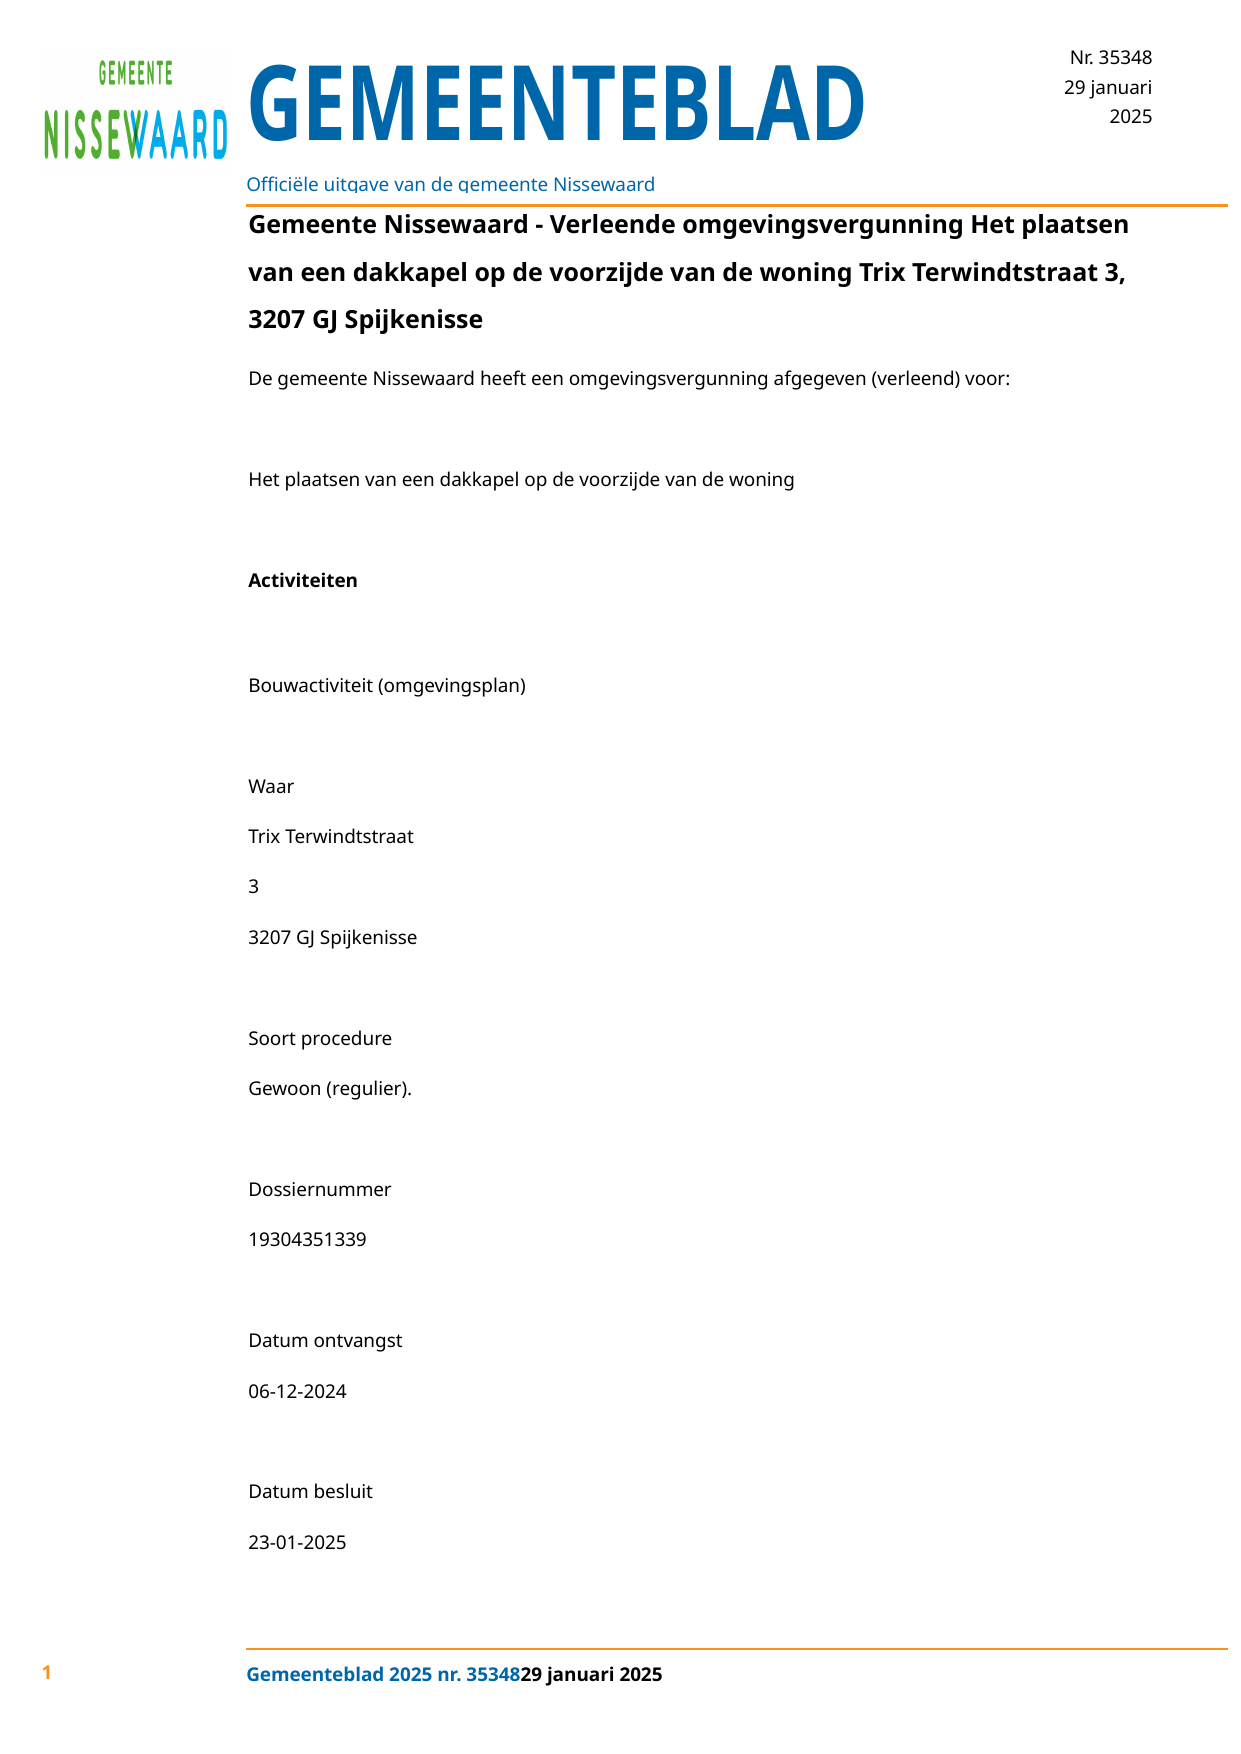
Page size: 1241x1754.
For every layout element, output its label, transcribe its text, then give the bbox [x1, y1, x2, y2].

text ﻿ [248, 618, 1152, 647]
text 19304351339 [248, 1227, 1152, 1252]
text Het plaatsen van een dakkapel op de voorzijde van de woning [248, 466, 1152, 492]
text Gewoon (regulier). [248, 1075, 1152, 1101]
text Gemeente Nissewaard - Verleende omgevingsvergunning Het plaatsen van een dakkapel op de voorzijde van de woning Trix Terwindtstraat 3, 3207 GJ Spijkenisse [248, 207, 1152, 336]
picture [41, 47, 231, 172]
text Bouwactiviteit (omgevingsplan) [248, 672, 1152, 698]
text Waar [248, 773, 1152, 798]
text 06-12-2024 [248, 1378, 1152, 1403]
text Activiteiten [248, 567, 1152, 593]
text Dossiernummer [248, 1176, 1152, 1202]
text De gemeente Nissewaard heeft een omgevingsvergunning afgegeven (verleend) voor: [248, 366, 1152, 391]
text Soort procedure [248, 1025, 1152, 1051]
text Trix Terwindtstraat [248, 823, 1152, 849]
text 3207 GJ Spijkenisse [248, 924, 1152, 950]
text 3 [248, 874, 1152, 899]
text Datum besluit [248, 1479, 1152, 1504]
text Datum ontvangst [248, 1327, 1152, 1353]
text 23-01-2025 [248, 1529, 1152, 1555]
